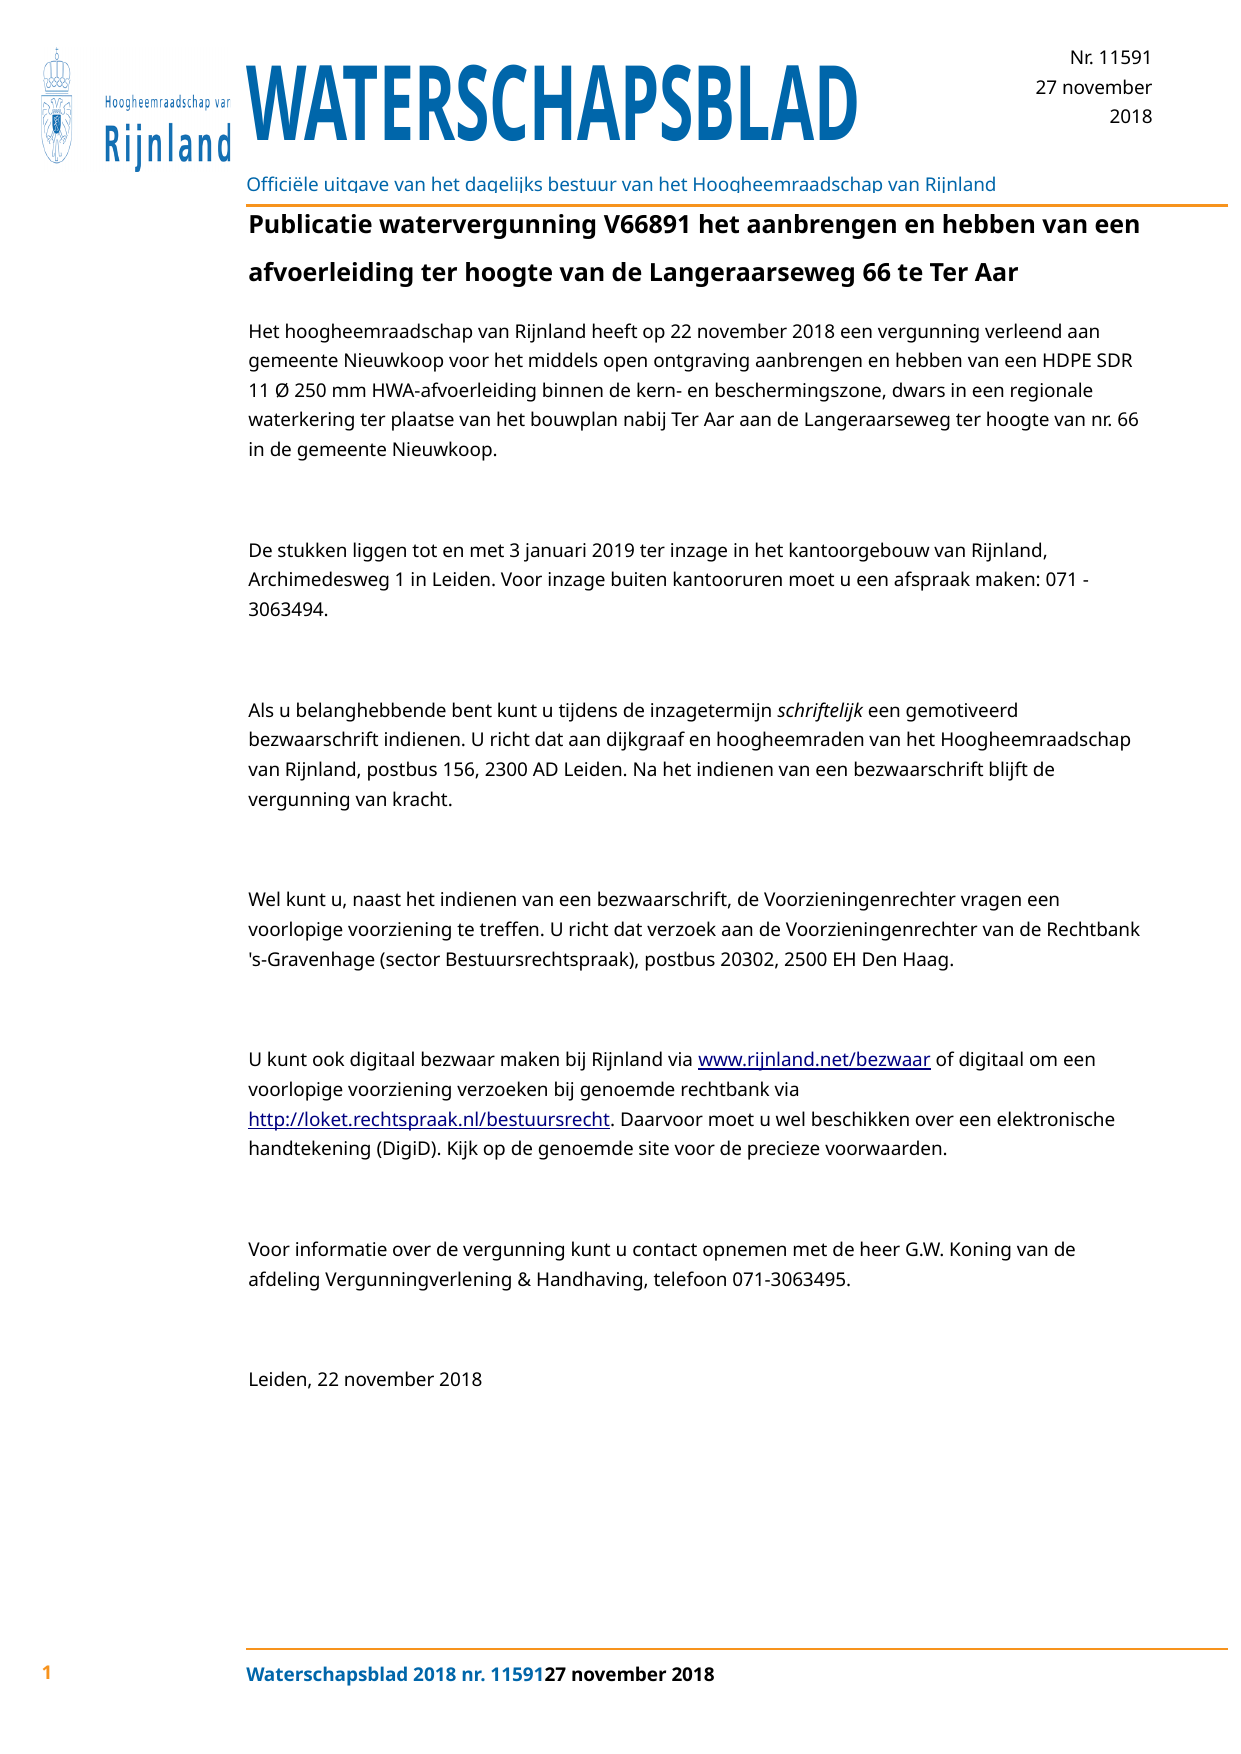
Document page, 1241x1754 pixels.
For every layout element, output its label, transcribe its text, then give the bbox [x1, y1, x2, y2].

text Het hoogheemraadschap van Rijnland heeft op 22 november 2018 een vergunning verleend aan gemeente Nieuwkoop voor het middels open ontgraving aanbrengen en hebben van een HDPE SDR 11 Ø 250 mm HWA-afvoerleiding binnen de kern- en beschermingszone, dwars in een regionale waterkering ter plaatse van het bouwplan nabij Ter Aar aan de Langeraarseweg ter hoogte van nr. 66 in de gemeente Nieuwkoop. [248, 318, 1152, 462]
text Wel kunt u, naast het indienen van een bezwaarschrift, de Voorzieningenrechter vragen een voorlopige voorziening te treffen. U richt dat verzoek aan de Voorzieningenrechter van de Rechtbank 's-Gravenhage (sector Bestuursrechtspraak), postbus 20302, 2500 EH Den Haag. [248, 887, 1152, 972]
picture [41, 47, 231, 172]
text Voor informatie over de vergunning kunt u contact opnemen met de heer G.W. Koning van de afdeling Vergunningverlening & Handhaving, telefoon 071-3063495. [248, 1236, 1152, 1292]
text Publicatie watervergunning V66891 het aanbrengen en hebben van een afvoerleiding ter hoogte van de Langeraarseweg 66 te Ter Aar [248, 207, 1152, 288]
text U kunt ook digitaal bezwaar maken bij Rijnland via www.rijnland.net/bezwaar of digitaal om een voorlopige voorziening verzoeken bij genoemde rechtbank via http://loket.rechtspraak.nl/bestuursrecht. Daarvoor moet u wel beschikken over een elektronische handtekening (DigiD). Kijk op de genoemde site voor de precieze voorwaarden. [248, 1047, 1152, 1161]
text Leiden, 22 november 2018 [248, 1367, 1152, 1392]
text Als u belanghebbende bent kunt u tijdens de inzagetermijn schriftelijk een gemotiveerd bezwaarschrift indienen. U richt dat aan dijkgraaf en hoogheemraden van het Hoogheemraadschap van Rijnland, postbus 156, 2300 AD Leiden. Na het indienen van een bezwaarschrift blijft de vergunning van kracht. [248, 697, 1152, 812]
text De stukken liggen tot en met 3 januari 2019 ter inzage in het kantoorgebouw van Rijnland, Archimedesweg 1 in Leiden. Voor inzage buiten kantooruren moet u een afspraak maken: 071 - 3063494. [248, 537, 1152, 622]
